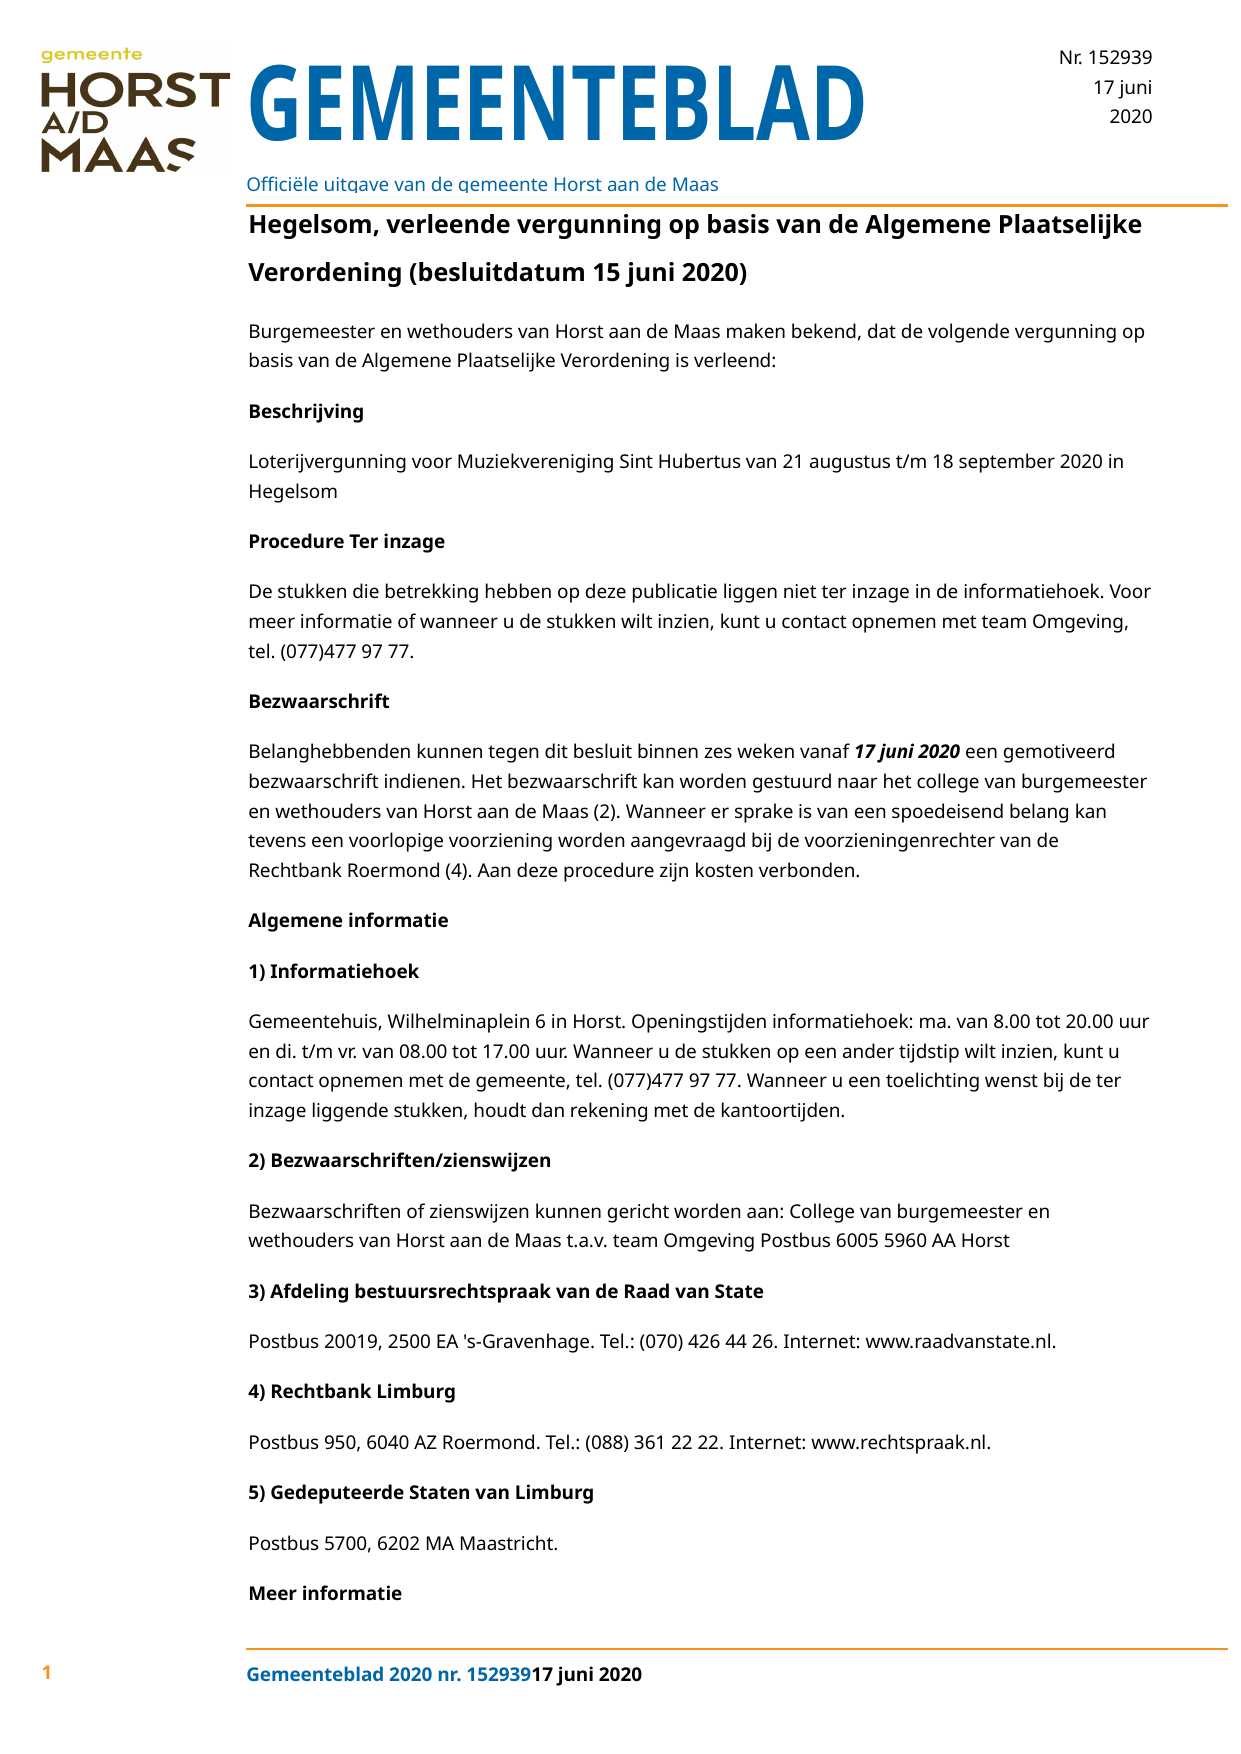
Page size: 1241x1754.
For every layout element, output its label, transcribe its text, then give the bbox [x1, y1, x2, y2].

text Postbus 950, 6040 AZ Roermond. Tel.: (088) 361 22 22. Internet: www.rechtspraak.nl. [248, 1429, 1152, 1455]
text 1) Informatiehoek [248, 958, 1152, 984]
picture [41, 47, 231, 172]
text Meer informatie [248, 1580, 1152, 1606]
text 3) Afdeling bestuursrechtspraak van de Raad van State [248, 1278, 1152, 1304]
text Procedure Ter inzage [248, 528, 1152, 554]
text 4) Rechtbank Limburg [248, 1379, 1152, 1404]
text Bezwaarschrift [248, 688, 1152, 714]
text Postbus 5700, 6202 MA Maastricht. [248, 1530, 1152, 1556]
text Gemeentehuis, Wilhelminaplein 6 in Horst. Openingstijden informatiehoek: ma. van 8.00 tot 20.00 uur en di. t/m vr. van 08.00 tot 17.00 uur. Wanneer u de stukken op een ander tijdstip wilt inzien, kunt u contact opnemen met de gemeente, tel. (077)477 97 77. Wanneer u een toelichting wenst bij de ter inzage liggende stukken, houdt dan rekening met de kantoortijden. [248, 1008, 1152, 1123]
text Burgemeester en wethouders van Horst aan de Maas maken bekend, dat de volgende vergunning op basis van de Algemene Plaatselijke Verordening is verleend: [248, 318, 1152, 373]
text De stukken die betrekking hebben op deze publicatie liggen niet ter inzage in de informatiehoek. Voor meer informatie of wanneer u de stukken wilt inzien, kunt u contact opnemen met team Omgeving, tel. (077)477 97 77. [248, 579, 1152, 664]
text Algemene informatie [248, 907, 1152, 933]
text 5) Gedeputeerde Staten van Limburg [248, 1479, 1152, 1505]
text Hegelsom, verleende vergunning op basis van de Algemene Plaatselijke Verordening (besluitdatum 15 juni 2020) [248, 207, 1152, 288]
text 2) Bezwaarschriften/zienswijzen [248, 1147, 1152, 1173]
text Postbus 20019, 2500 EA 's-Gravenhage. Tel.: (070) 426 44 26. Internet: www.raadvanstate.nl. [248, 1328, 1152, 1354]
text Loterijvergunning voor Muziekvereniging Sint Hubertus van 21 augustus t/m 18 september 2020 in Hegelsom [248, 448, 1152, 504]
text Bezwaarschriften of zienswijzen kunnen gericht worden aan: College van burgemeester en wethouders van Horst aan de Maas t.a.v. team Omgeving Postbus 6005 5960 AA Horst [248, 1198, 1152, 1253]
text Belanghebbenden kunnen tegen dit besluit binnen zes weken vanaf 17 juni 2020 een gemotiveerd bezwaarschrift indienen. Het bezwaarschrift kan worden gestuurd naar het college van burgemeester en wethouders van Horst aan de Maas (2). Wanneer er sprake is van een spoedeisend belang kan tevens een voorlopige voorziening worden aangevraagd bij de voorzieningenrechter van de Rechtbank Roermond (4). Aan deze procedure zijn kosten verbonden. [248, 739, 1152, 883]
text Beschrijving [248, 398, 1152, 424]
